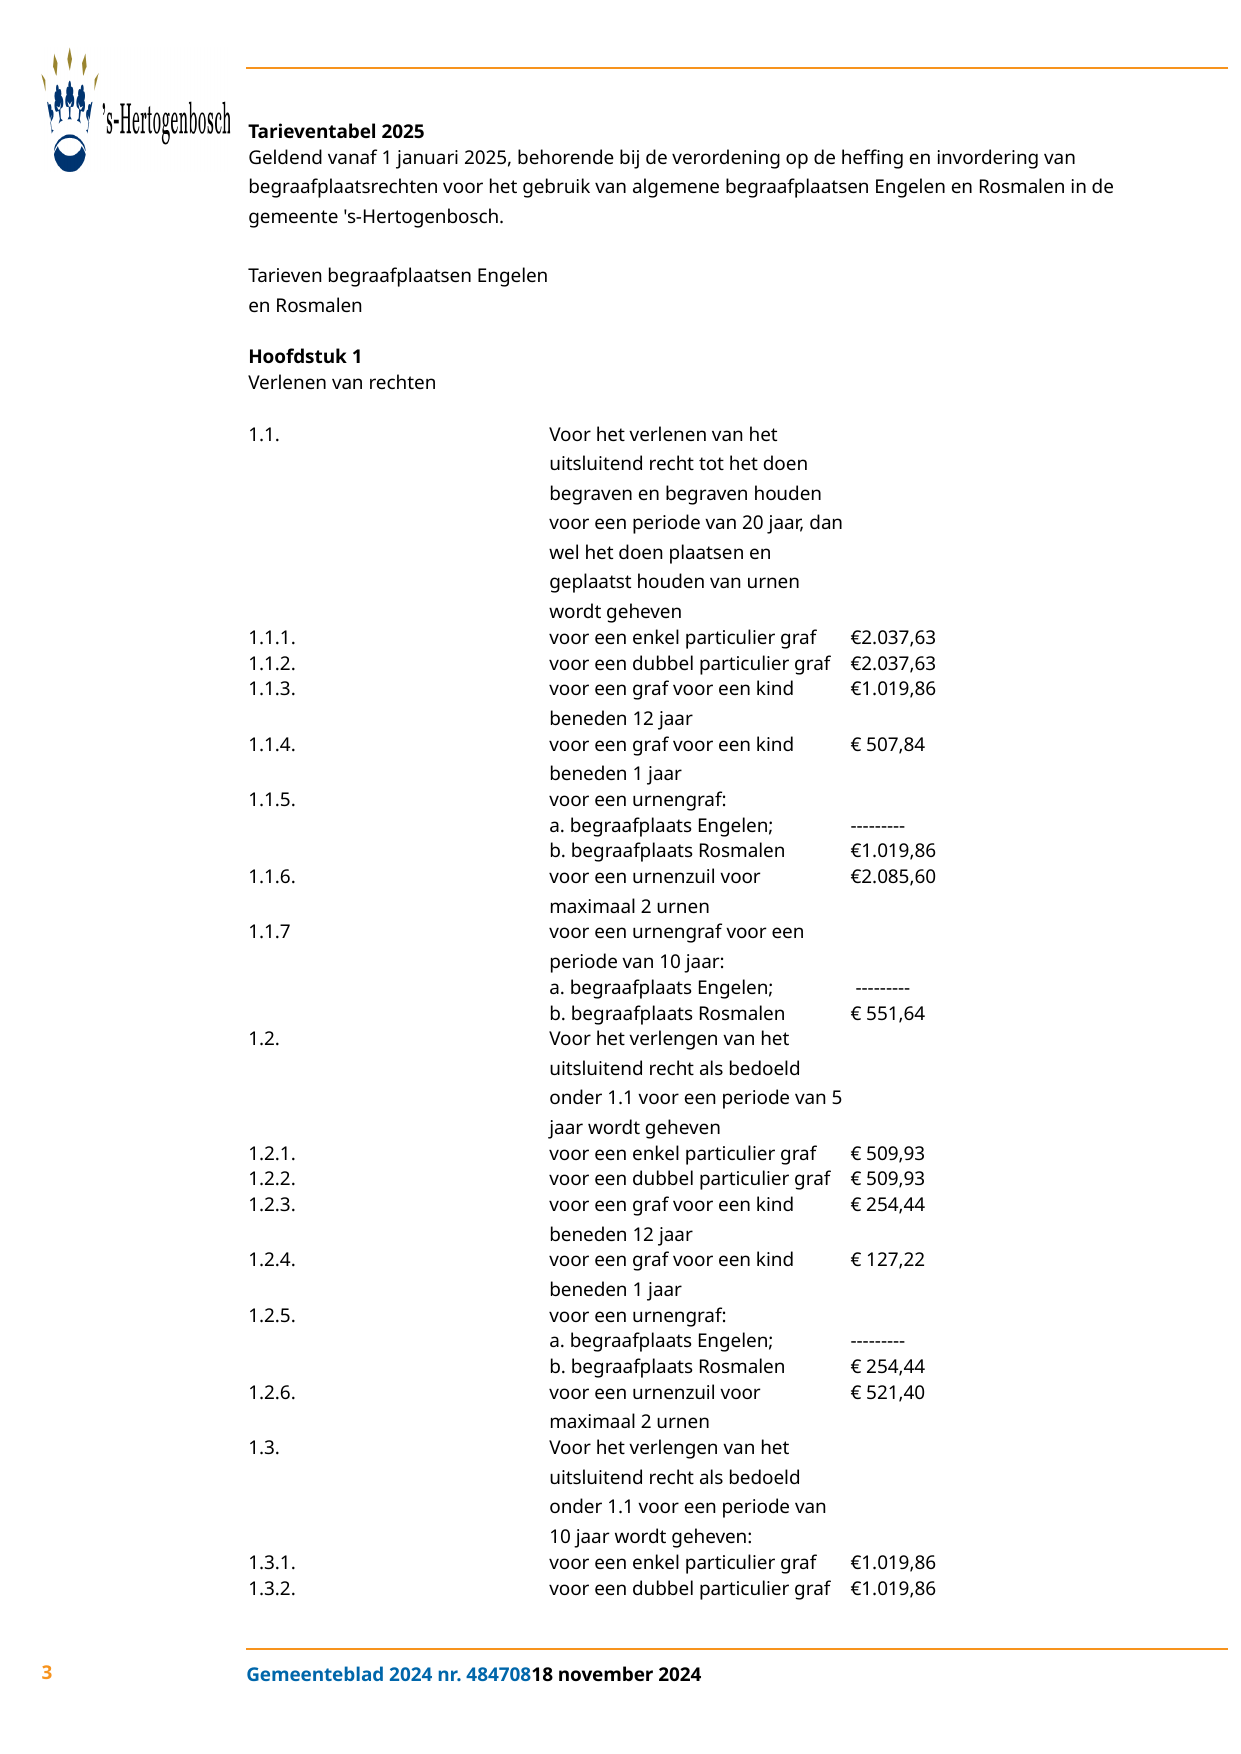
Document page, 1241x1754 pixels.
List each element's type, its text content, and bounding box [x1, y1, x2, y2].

table_cell [248, 395, 549, 421]
table_cell € 254,44 [850, 1354, 1152, 1379]
table_cell 1.2.2. [248, 1166, 549, 1191]
table_cell Voor het verlengen van het uitsluitend recht als bedoeld onder 1.1 voor een periode van 5 jaar wordt geheven [549, 1025, 850, 1140]
table_cell [850, 421, 1152, 624]
table_cell b. begraafplaats Rosmalen [549, 1354, 850, 1379]
table_cell voor een graf voor een kind beneden 1 jaar [549, 731, 850, 786]
table_cell 1.2. [248, 1025, 549, 1140]
table_cell voor een enkel particulier graf [549, 1549, 850, 1575]
table_cell 1.1.6. [248, 863, 549, 919]
table_cell 1.1.7 [248, 919, 549, 974]
picture [41, 47, 231, 172]
table_cell € 521,40 [850, 1379, 1152, 1434]
table_cell 1.3. [248, 1435, 549, 1549]
table_cell a. begraafplaats Engelen; [549, 1328, 850, 1353]
table_cell 1.3.2. [248, 1575, 549, 1600]
text Tarieventabel 2025 [248, 116, 1152, 144]
table_cell €1.019,86 [850, 676, 1152, 731]
table_cell a. begraafplaats Engelen; [549, 974, 850, 1000]
table_cell € 507,84 [850, 731, 1152, 786]
table_cell --------- [850, 974, 1152, 1000]
table_cell voor een urnengraf: [549, 1302, 850, 1328]
table_cell €1.019,86 [850, 1549, 1152, 1575]
table_cell [850, 1435, 1152, 1549]
table_cell 1.2.4. [248, 1247, 549, 1302]
table_cell Voor het verlengen van het uitsluitend recht als bedoeld onder 1.1 voor een periode van 10 jaar wordt geheven: [549, 1435, 850, 1549]
table_cell voor een urnenzuil voor maximaal 2 urnen [549, 863, 850, 919]
table_cell 1.1.2. [248, 650, 549, 676]
table_cell Voor het verlenen van het uitsluitend recht tot het doen begraven en begraven houden voor een periode van 20 jaar, dan wel het doen plaatsen en geplaatst houden van urnen wordt geheven [549, 421, 850, 624]
table_cell [248, 1354, 549, 1379]
table_cell --------- [850, 1328, 1152, 1353]
table_cell [248, 838, 549, 863]
table_header Tarieven begraafplaatsen Engelen en Rosmalen [248, 263, 549, 318]
table_cell b. begraafplaats Rosmalen [549, 1000, 850, 1025]
table_cell voor een urnengraf: [549, 786, 850, 812]
table_cell €2.037,63 [850, 624, 1152, 650]
table_cell [248, 1328, 549, 1353]
text Geldend vanaf 1 januari 2025, behorende bij de verordening op de heffing en invordering van begraafplaatsrechten voor het gebruik van algemene begraafplaatsen Engelen en Rosmalen in de gemeente 's-Hertogenbosch. [248, 144, 1152, 229]
table_cell voor een graf voor een kind beneden 1 jaar [549, 1247, 850, 1302]
table_cell 1.2.5. [248, 1302, 549, 1328]
table_header [549, 263, 850, 318]
table_cell [850, 1025, 1152, 1140]
table_cell [248, 974, 549, 1000]
table_cell voor een dubbel particulier graf [549, 1575, 850, 1600]
table_cell [248, 318, 549, 344]
table_cell 1.1.3. [248, 676, 549, 731]
table_cell € 509,93 [850, 1166, 1152, 1191]
table_cell voor een graf voor een kind beneden 12 jaar [549, 1191, 850, 1247]
table_cell €2.085,60 [850, 863, 1152, 919]
table_cell voor een graf voor een kind beneden 12 jaar [549, 676, 850, 731]
table_cell 1.1.1. [248, 624, 549, 650]
table_cell [850, 919, 1152, 974]
table_cell € 509,93 [850, 1140, 1152, 1166]
table_cell 1.2.3. [248, 1191, 549, 1247]
table_cell voor een enkel particulier graf [549, 1140, 850, 1166]
table_cell [850, 786, 1152, 812]
table_cell Verlenen van rechten [248, 369, 549, 395]
table_cell [850, 1302, 1152, 1328]
table_cell €2.037,63 [850, 650, 1152, 676]
table_cell 1.1.5. [248, 786, 549, 812]
table_cell voor een enkel particulier graf [549, 624, 850, 650]
table_cell Hoofdstuk 1 [248, 344, 549, 369]
table_cell € 551,64 [850, 1000, 1152, 1025]
table_cell €1.019,86 [850, 838, 1152, 863]
table_cell voor een urnengraf voor een periode van 10 jaar: [549, 919, 850, 974]
table_cell €1.019,86 [850, 1575, 1152, 1600]
table_cell € 254,44 [850, 1191, 1152, 1247]
table_cell 1.3.1. [248, 1549, 549, 1575]
table_cell b. begraafplaats Rosmalen [549, 838, 850, 863]
table_cell [248, 1000, 549, 1025]
table_cell voor een dubbel particulier graf [549, 1166, 850, 1191]
table_cell --------- [850, 812, 1152, 838]
table_cell € 127,22 [850, 1247, 1152, 1302]
table_cell 1.1.4. [248, 731, 549, 786]
table_cell [248, 812, 549, 838]
table_cell 1.1. [248, 421, 549, 624]
table_cell voor een dubbel particulier graf [549, 650, 850, 676]
table_cell 1.2.6. [248, 1379, 549, 1434]
table_cell a. begraafplaats Engelen; [549, 812, 850, 838]
table_cell voor een urnenzuil voor maximaal 2 urnen [549, 1379, 850, 1434]
table_cell 1.2.1. [248, 1140, 549, 1166]
